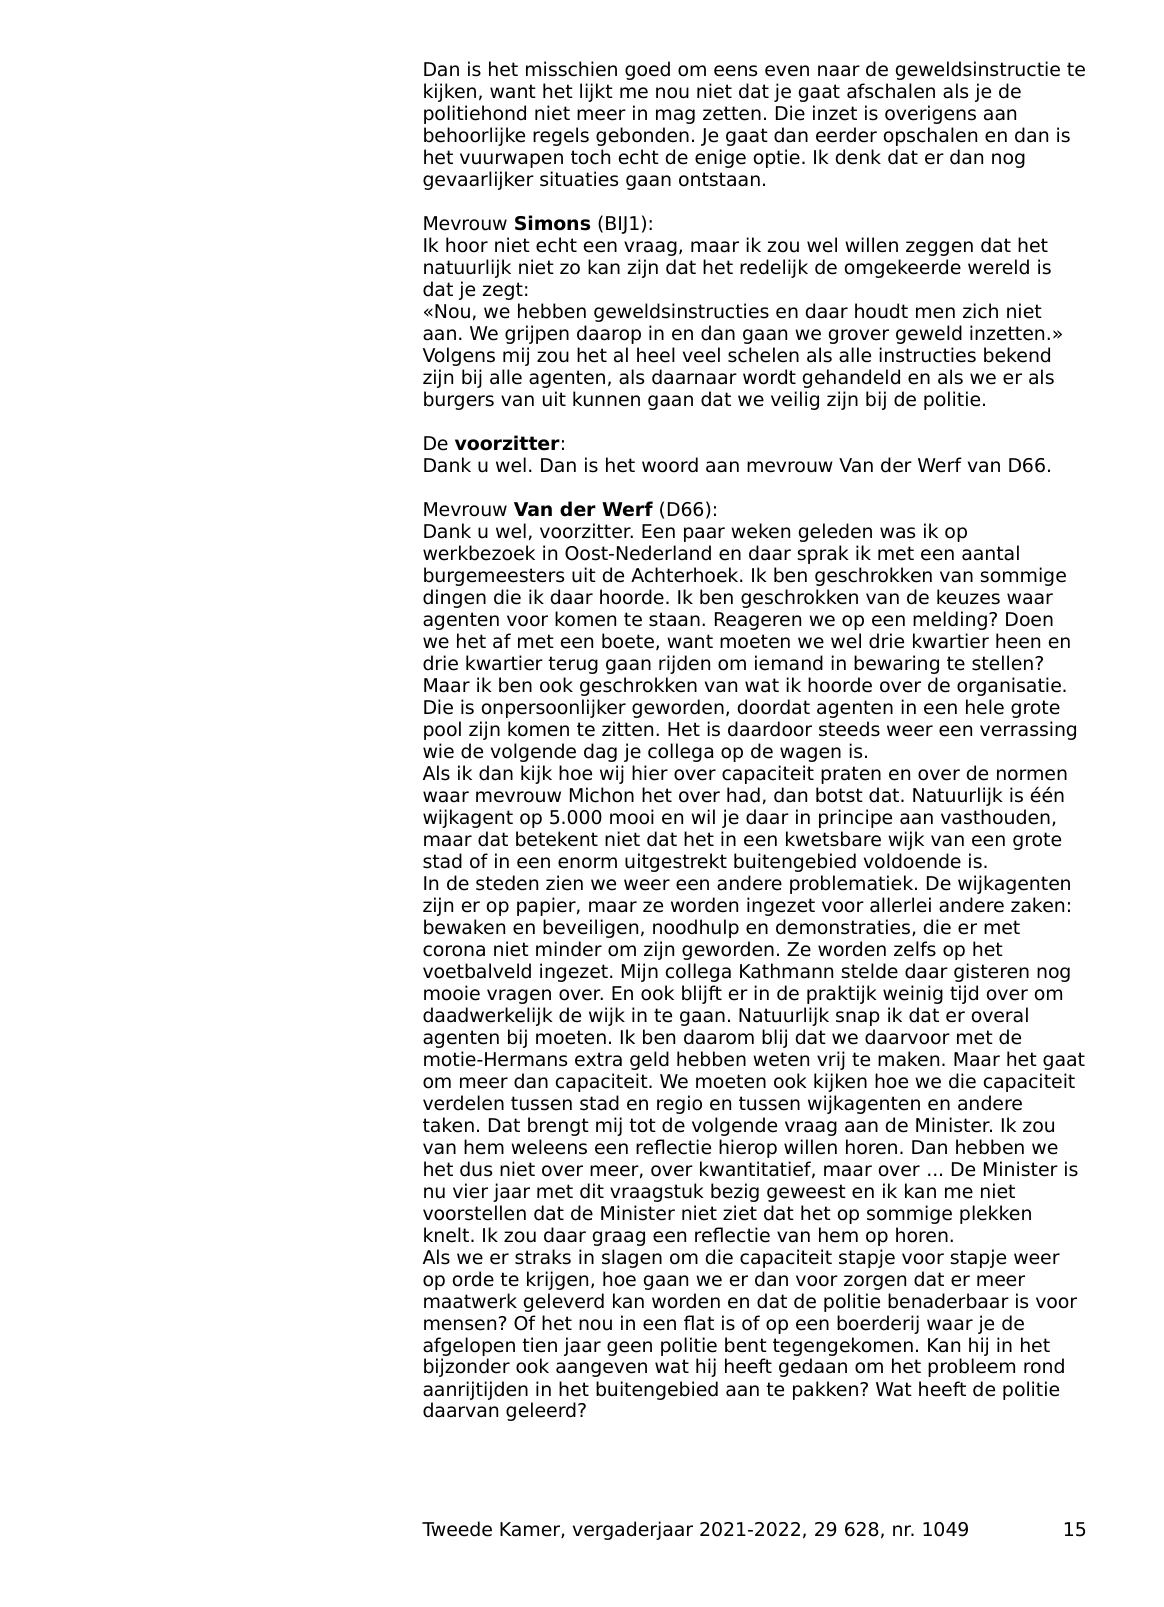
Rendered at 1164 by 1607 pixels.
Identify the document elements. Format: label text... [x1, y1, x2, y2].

text Ik hoor niet echt een vraag, maar ik zou wel willen zeggen dat het natuurlijk niet zo kan zijn dat het redelijk de omgekeerde wereld is dat je zegt: [422, 235, 1087, 301]
text Dank u wel. Dan is het woord aan mevrouw Van der Werf van D66. [422, 455, 1087, 477]
text In de steden zien we weer een andere problematiek. De wijkagenten zijn er op papier, maar ze worden ingezet voor allerlei andere zaken: bewaken en beveiligen, noodhulp en demonstraties, die er met corona niet minder om zijn geworden. Ze worden zelfs op het voetbalveld ingezet. Mijn collega Kathmann stelde daar gisteren nog mooie vragen over. En ook blijft er in de praktijk weinig tijd over om daadwerkelijk de wijk in te gaan. Natuurlijk snap ik dat er overal agenten bij moeten. Ik ben daarom blij dat we daarvoor met de motie-Hermans extra geld hebben weten vrij te maken. Maar het gaat om meer dan capaciteit. We moeten ook kijken hoe we die capaciteit verdelen tussen stad en regio en tussen wijkagenten en andere taken. Dat brengt mij tot de volgende vraag aan de Minister. Ik zou van hem weleens een reflectie hierop willen horen. Dan hebben we het dus niet over meer, over kwantitatief, maar over ... De Minister is nu vier jaar met dit vraagstuk bezig geweest en ik kan me niet voorstellen dat de Minister niet ziet dat het op sommige plekken knelt. Ik zou daar graag een reflectie van hem op horen. [422, 873, 1087, 1247]
text Mevrouw Van der Werf (D66): [422, 499, 1087, 521]
text De voorzitter: [422, 433, 1087, 455]
text Als ik dan kijk hoe wij hier over capaciteit praten en over de normen waar mevrouw Michon het over had, dan botst dat. Natuurlijk is één wijkagent op 5.000 mooi en wil je daar in principe aan vasthouden, maar dat betekent niet dat het in een kwetsbare wijk van een grote stad of in een enorm uitgestrekt buitengebied voldoende is. [422, 763, 1087, 873]
text Mevrouw Simons (BIJ1): [422, 213, 1087, 235]
text «Nou, we hebben geweldsinstructies en daar houdt men zich niet aan. We grijpen daarop in en dan gaan we grover geweld inzetten.» Volgens mij zou het al heel veel schelen als alle instructies bekend zijn bij alle agenten, als daarnaar wordt gehandeld en als we er als burgers van uit kunnen gaan dat we veilig zijn bij de politie. [422, 301, 1087, 411]
text Als we er straks in slagen om die capaciteit stapje voor stapje weer op orde te krijgen, hoe gaan we er dan voor zorgen dat er meer maatwerk geleverd kan worden en dat de politie benaderbaar is voor mensen? Of het nou in een flat is of op een boerderij waar je de afgelopen tien jaar geen politie bent tegengekomen. Kan hij in het bijzonder ook aangeven wat hij heeft gedaan om het probleem rond aanrijtijden in het buitengebied aan te pakken? Wat heeft de politie daarvan geleerd? [422, 1247, 1087, 1422]
text Dank u wel, voorzitter. Een paar weken geleden was ik op werkbezoek in Oost-Nederland en daar sprak ik met een aantal burgemeesters uit de Achterhoek. Ik ben geschrokken van sommige dingen die ik daar hoorde. Ik ben geschrokken van de keuzes waar agenten voor komen te staan. Reageren we op een melding? Doen we het af met een boete, want moeten we wel drie kwartier heen en drie kwartier terug gaan rijden om iemand in bewaring te stellen? Maar ik ben ook geschrokken van wat ik hoorde over de organisatie. Die is onpersoonlijker geworden, doordat agenten in een hele grote pool zijn komen te zitten. Het is daardoor steeds weer een verrassing wie de volgende dag je collega op de wagen is. [422, 521, 1087, 763]
text Dan is het misschien goed om eens even naar de geweldsinstructie te kijken, want het lijkt me nou niet dat je gaat afschalen als je de politiehond niet meer in mag zetten. Die inzet is overigens aan behoorlijke regels gebonden. Je gaat dan eerder opschalen en dan is het vuurwapen toch echt de enige optie. Ik denk dat er dan nog gevaarlijker situaties gaan ontstaan. [422, 59, 1087, 191]
